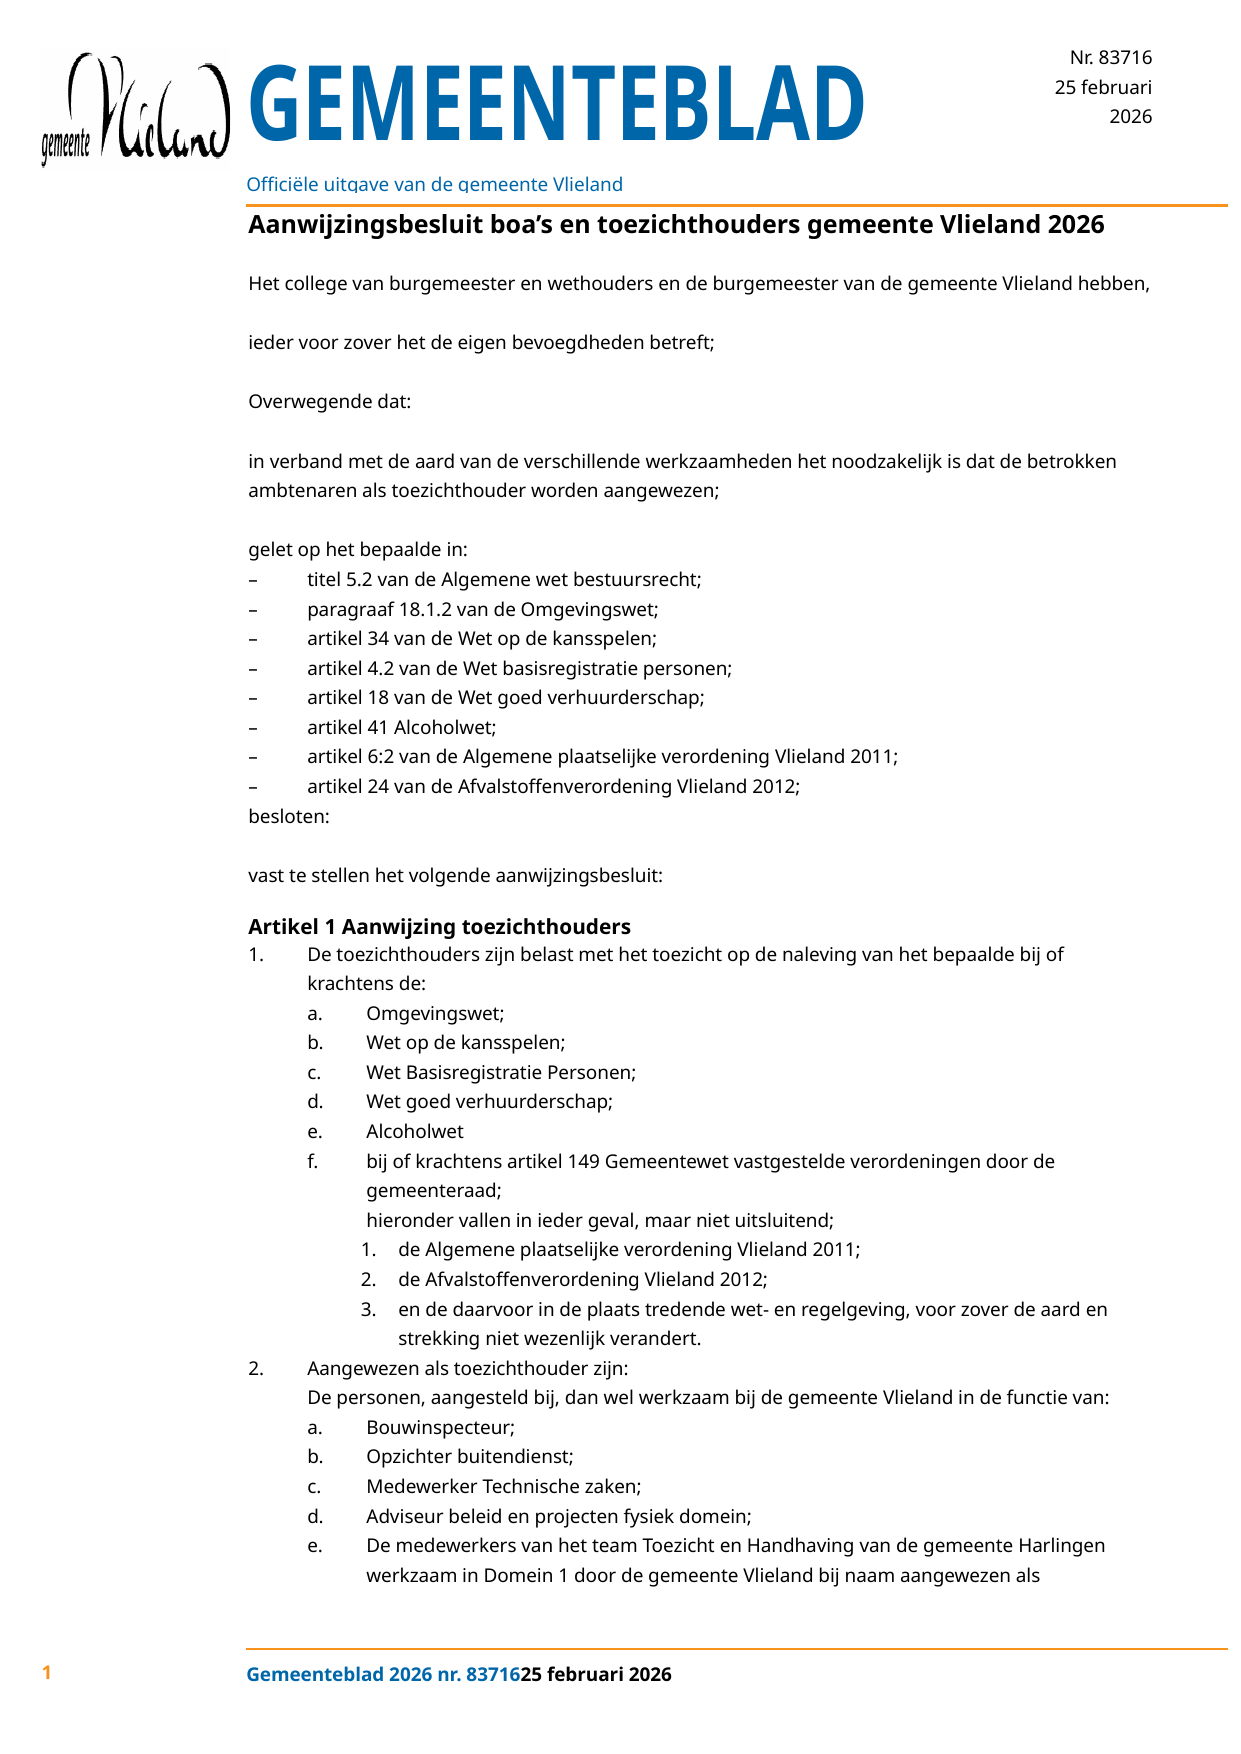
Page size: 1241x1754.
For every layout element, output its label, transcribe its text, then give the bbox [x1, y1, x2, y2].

text ieder voor zover het de eigen bevoegdheden betreft; [248, 329, 1152, 355]
list hieronder vallen in ieder geval, maar niet uitsluitend; [307, 1207, 1152, 1233]
list titel 5.2 van de Algemene wet bestuursrecht; [248, 566, 1152, 592]
list Omgevingswet; [307, 1000, 1152, 1026]
list Alcoholwet [307, 1118, 1152, 1144]
text gelet op het bepaalde in: [248, 537, 1152, 562]
picture [41, 47, 231, 172]
text Artikel 1 Aanwijzing toezichthouders [248, 912, 1152, 941]
list artikel 24 van de Afvalstoffenverordening Vlieland 2012; [248, 773, 1152, 799]
list Wet Basisregistratie Personen; [307, 1059, 1152, 1085]
list artikel 18 van de Wet goed verhuurderschap; [248, 684, 1152, 710]
list Adviseur beleid en projecten fysiek domein; [307, 1503, 1152, 1529]
text Overwegende dat: [248, 389, 1152, 414]
list en de daarvoor in de plaats tredende wet- en regelgeving, voor zover de aard en strekking niet wezenlijk verandert. [361, 1296, 1152, 1351]
list Wet op de kansspelen; [307, 1029, 1152, 1055]
list De medewerkers van het team Toezicht en Handhaving van de gemeente Harlingen werkzaam in Domein 1 door de gemeente Vlieland bij naam aangewezen als [307, 1532, 1152, 1588]
list De personen, aangesteld bij, dan wel werkzaam bij de gemeente Vlieland in de functie van: [248, 1384, 1152, 1410]
list bij of krachtens artikel 149 Gemeentewet vastgestelde verordeningen door de gemeenteraad; [307, 1148, 1152, 1203]
list Aangewezen als toezichthouder zijn: [248, 1355, 1152, 1381]
text vast te stellen het volgende aanwijzingsbesluit: [248, 862, 1152, 888]
list artikel 34 van de Wet op de kansspelen; [248, 625, 1152, 651]
list artikel 41 Alcoholwet; [248, 714, 1152, 740]
list artikel 6:2 van de Algemene plaatselijke verordening Vlieland 2011; [248, 744, 1152, 769]
list Bouwinspecteur; [307, 1414, 1152, 1440]
list de Afvalstoffenverordening Vlieland 2012; [361, 1266, 1152, 1292]
list Wet goed verhuurderschap; [307, 1089, 1152, 1114]
list de Algemene plaatselijke verordening Vlieland 2011; [361, 1237, 1152, 1262]
text in verband met de aard van de verschillende werkzaamheden het noodzakelijk is dat de betrokken ambtenaren als toezichthouder worden aangewezen; [248, 448, 1152, 503]
list Medewerker Technische zaken; [307, 1473, 1152, 1499]
text Aanwijzingsbesluit boa’s en toezichthouders gemeente Vlieland 2026 [248, 207, 1152, 241]
list Opzichter buitendienst; [307, 1444, 1152, 1469]
text besloten: [248, 803, 1152, 828]
list paragraaf 18.1.2 van de Omgevingswet; [248, 596, 1152, 621]
list De toezichthouders zijn belast met het toezicht op de naleving van het bepaalde bij of krachtens de: [248, 941, 1152, 996]
text Het college van burgemeester en wethouders en de burgemeester van de gemeente Vlieland hebben, [248, 270, 1152, 296]
list artikel 4.2 van de Wet basisregistratie personen; [248, 655, 1152, 681]
